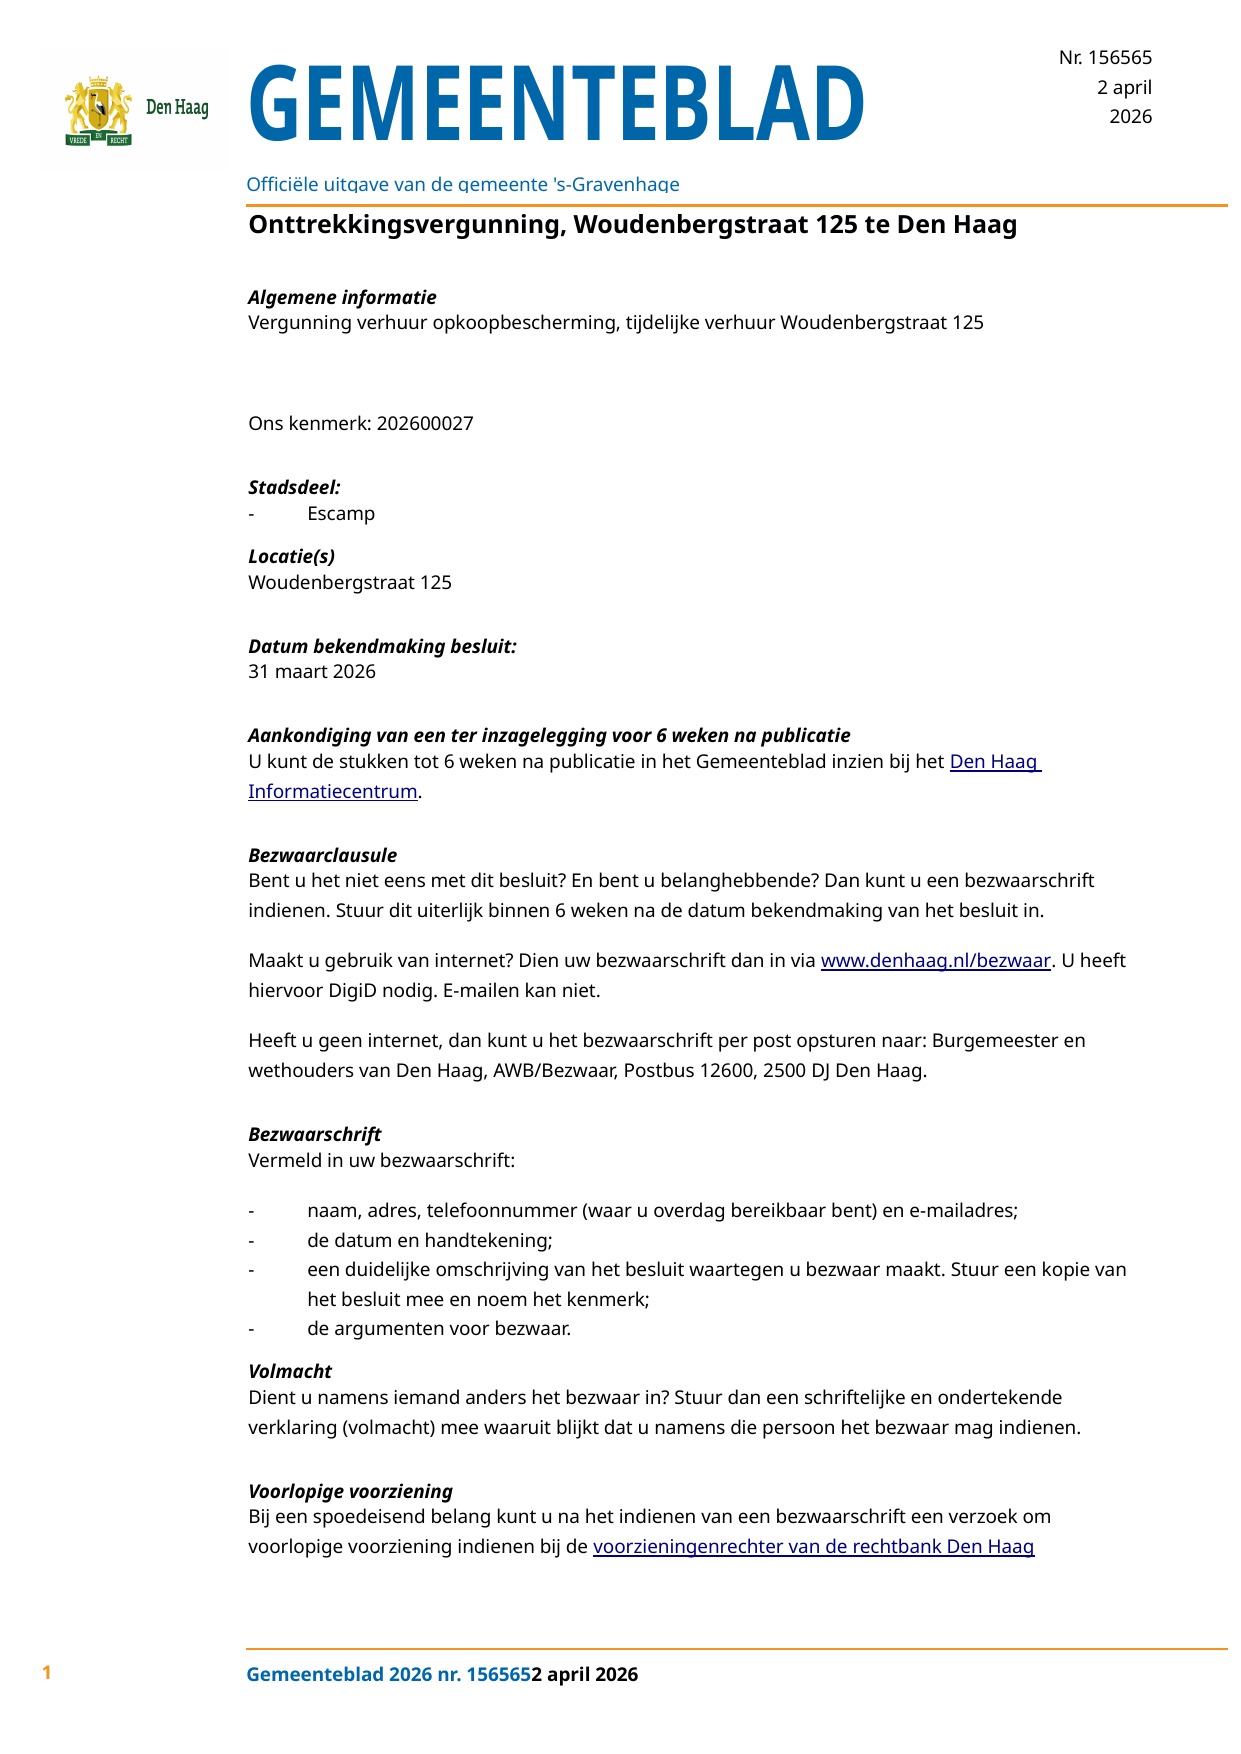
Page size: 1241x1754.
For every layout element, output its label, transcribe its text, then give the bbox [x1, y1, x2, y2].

list een duidelijke omschrijving van het besluit waartegen u bezwaar maakt. Stuur een kopie van het besluit mee en noem het kenmerk; [248, 1256, 1152, 1312]
text Bezwaarschrift [248, 1121, 1152, 1147]
text Vergunning verhuur opkoopbescherming, tijdelijke verhuur Woudenbergstraat 125 [248, 309, 1152, 335]
list de datum en handtekening; [248, 1227, 1152, 1253]
text Dient u namens iemand anders het bezwaar in? Stuur dan een schriftelijke en ondertekende verklaring (volmacht) mee waaruit blijkt dat u namens die persoon het bezwaar mag indienen. [248, 1384, 1152, 1440]
text Maakt u gebruik van internet? Dien uw bezwaarschrift dan in via www.denhaag.nl/bezwaar. U heeft hiervoor DigiD nodig. E-mailen kan niet. [248, 948, 1152, 1003]
text Algemene informatie [248, 284, 1152, 309]
text Bij een spoedeisend belang kunt u na het indienen van een bezwaarschrift een verzoek om voorlopige voorziening indienen bij de voorzieningenrechter van de rechtbank Den Haag [248, 1504, 1152, 1559]
text Vermeld in uw bezwaarschrift: [248, 1147, 1152, 1173]
text 31 maart 2026 [248, 659, 1152, 684]
list naam, adres, telefoonnummer (waar u overdag bereikbaar bent) en e-mailadres; [248, 1197, 1152, 1223]
text Volmacht [248, 1359, 1152, 1384]
text Datum bekendmaking besluit: [248, 633, 1152, 659]
text Woudenbergstraat 125 [248, 569, 1152, 595]
text U kunt de stukken tot 6 weken na publicatie in het Gemeenteblad inzien bij het Den Haag Informatiecentrum. [248, 748, 1152, 804]
picture [41, 47, 231, 172]
text Stadsdeel: [248, 474, 1152, 500]
text Aankondiging van een ter inzagelegging voor 6 weken na publicatie [248, 723, 1152, 748]
list Escamp [248, 500, 1152, 526]
text Ons kenmerk: 202600027 [248, 410, 1152, 436]
text Voorlopige voorziening [248, 1478, 1152, 1504]
list de argumenten voor bezwaar. [248, 1316, 1152, 1341]
text Bent u het niet eens met dit besluit? En bent u belanghebbende? Dan kunt u een bezwaarschrift indienen. Stuur dit uiterlijk binnen 6 weken na de datum bekendmaking van het besluit in. [248, 868, 1152, 923]
text Locatie(s) [248, 543, 1152, 569]
text Onttrekkingsvergunning, Woudenbergstraat 125 te Den Haag [248, 207, 1152, 241]
text Bezwaarclausule [248, 842, 1152, 868]
text Heeft u geen internet, dan kunt u het bezwaarschrift per post opsturen naar: Burgemeester en wethouders van Den Haag, AWB/Bezwaar, Postbus 12600, 2500 DJ Den Haag. [248, 1028, 1152, 1083]
